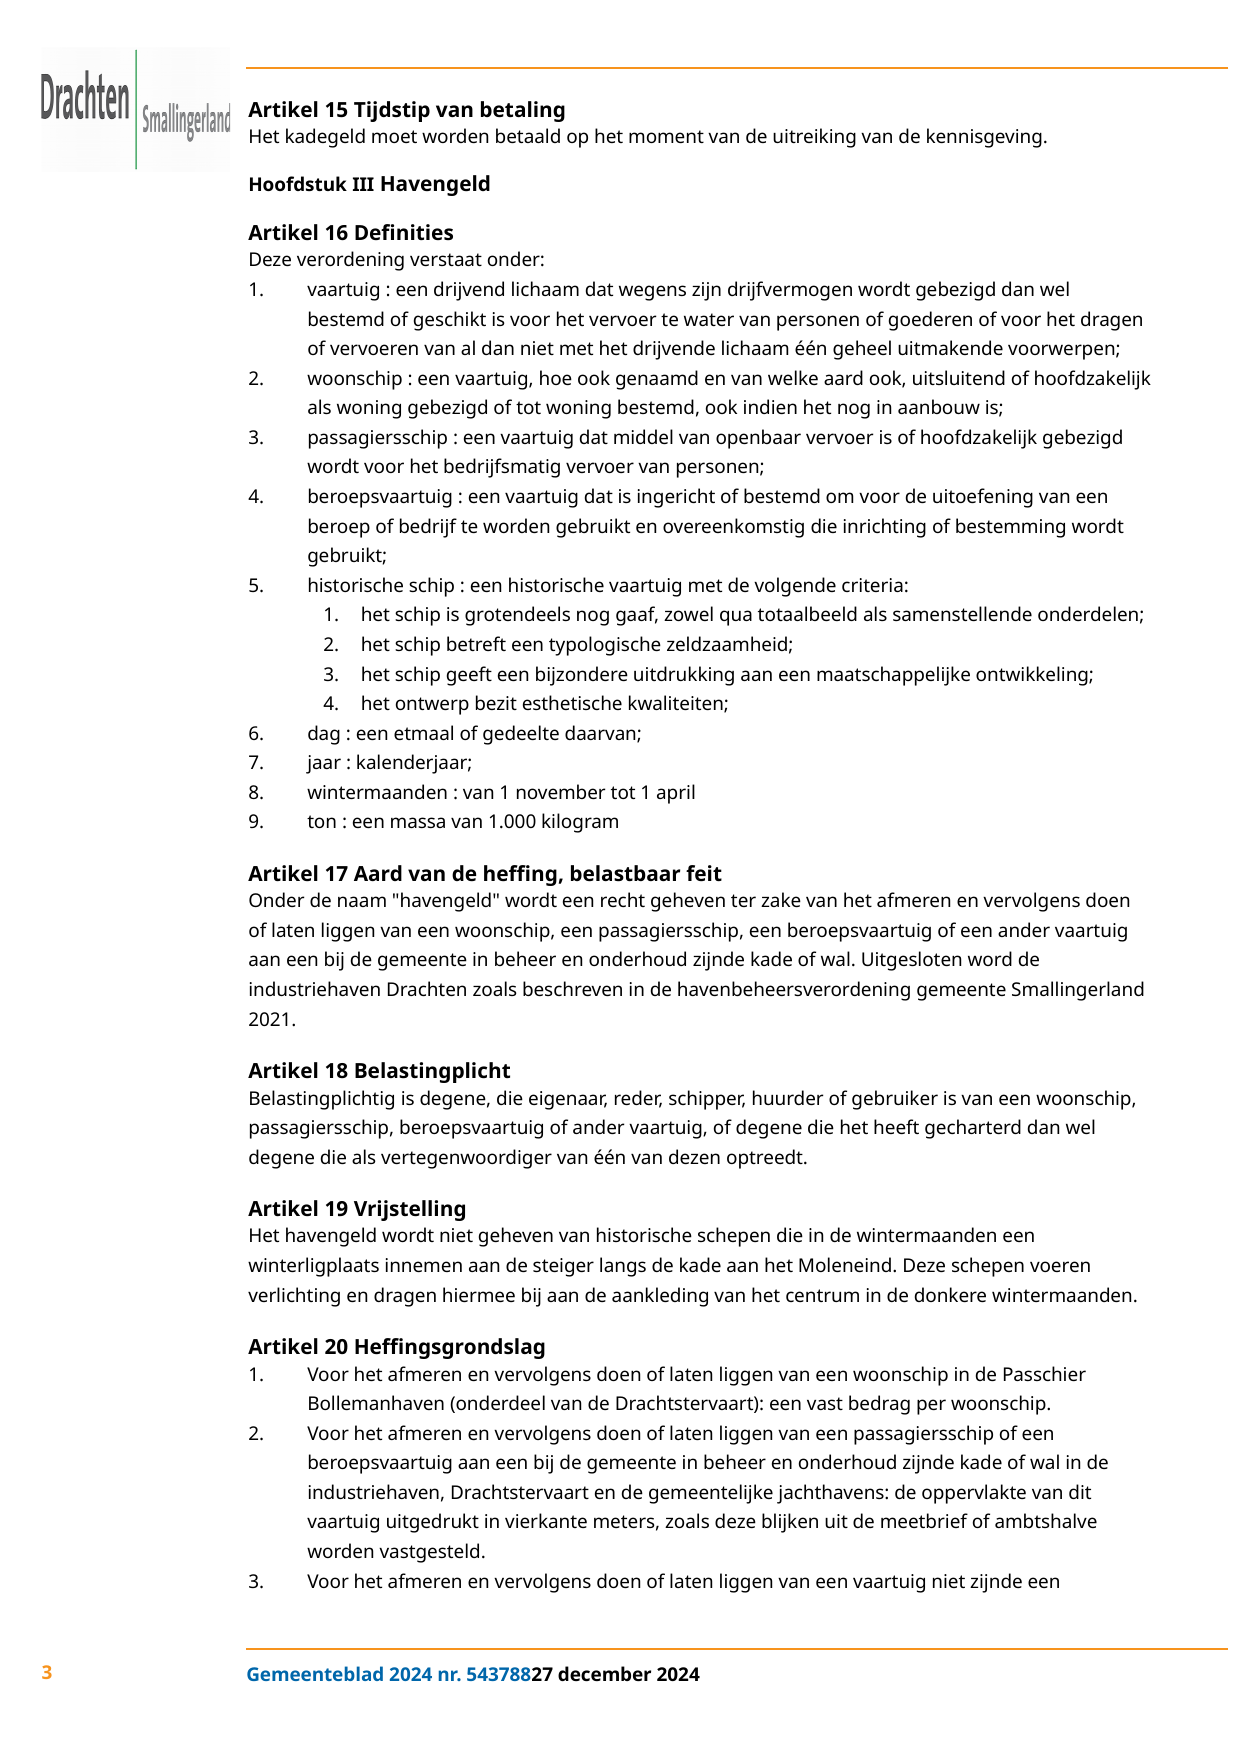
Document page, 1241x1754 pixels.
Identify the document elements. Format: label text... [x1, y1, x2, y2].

text Deze verordening verstaat onder: [248, 247, 1152, 272]
list woonschip : een vaartuig, hoe ook genaamd en van welke aard ook, uitsluitend of hoofdzakelijk als woning gebezigd of tot woning bestemd, ook indien het nog in aanbouw is; [248, 365, 1152, 420]
text Artikel 17 Aard van de heffing, belastbaar feit [248, 859, 1152, 887]
text Artikel 18 Belastingplicht [248, 1056, 1152, 1085]
list historische schip : een historische vaartuig met de volgende criteria: [248, 572, 1152, 598]
text Artikel 16 Definities [248, 218, 1152, 247]
list het ontwerp bezit esthetische kwaliteiten; [323, 690, 1152, 716]
list Voor het afmeren en vervolgens doen of laten liggen van een passagiersschip of een beroepsvaartuig aan een bij de gemeente in beheer en onderhoud zijnde kade of wal in de industriehaven, Drachtstervaart en de gemeentelijke jachthavens: de oppervlakte van dit vaartuig uitgedrukt in vierkante meters, zoals deze blijken uit de meetbrief of ambtshalve worden vastgesteld. [248, 1420, 1152, 1564]
list ton : een massa van 1.000 kilogram [248, 809, 1152, 834]
text Hoofdstuk III Havengeld [248, 169, 1152, 197]
list het schip is grotendeels nog gaaf, zowel qua totaalbeeld als samenstellende onderdelen; [323, 602, 1152, 627]
list vaartuig : een drijvend lichaam dat wegens zijn drijfvermogen wordt gebezigd dan wel bestemd of geschikt is voor het vervoer te water van personen of goederen of voor het dragen of vervoeren van al dan niet met het drijvende lichaam één geheel uitmakende voorwerpen; [248, 276, 1152, 361]
list het schip betreft een typologische zeldzaamheid; [323, 631, 1152, 657]
list Voor het afmeren en vervolgens doen of laten liggen van een woonschip in de Passchier Bollemanhaven (onderdeel van de Drachtstervaart): een vast bedrag per woonschip. [248, 1361, 1152, 1416]
text Onder de naam "havengeld" wordt een recht geheven ter zake van het afmeren en vervolgens doen of laten liggen van een woonschip, een passagiersschip, een beroepsvaartuig of een ander vaartuig aan een bij de gemeente in beheer en onderhoud zijnde kade of wal. Uitgesloten word de industriehaven Drachten zoals beschreven in de havenbeheersverordening gemeente Smallingerland 2021. [248, 887, 1152, 1032]
text Het kadegeld moet worden betaald op het moment van de uitreiking van de kennisgeving. [248, 123, 1152, 149]
list dag : een etmaal of gedeelte daarvan; [248, 720, 1152, 746]
list passagiersschip : een vaartuig dat middel van openbaar vervoer is of hoofdzakelijk gebezigd wordt voor het bedrijfsmatig vervoer van personen; [248, 424, 1152, 479]
picture [41, 47, 231, 172]
text Artikel 15 Tijdstip van betaling [248, 95, 1152, 123]
list wintermaanden : van 1 november tot 1 april [248, 779, 1152, 805]
list beroepsvaartuig : een vaartuig dat is ingericht of bestemd om voor de uitoefening van een beroep of bedrijf te worden gebruikt en overeenkomstig die inrichting of bestemming wordt gebruikt; [248, 483, 1152, 568]
text Artikel 19 Vrijstelling [248, 1194, 1152, 1223]
text Belastingplichtig is degene, die eigenaar, reder, schipper, huurder of gebruiker is van een woonschip, passagiersschip, beroepsvaartuig of ander vaartuig, of degene die het heeft gecharterd dan wel degene die als vertegenwoordiger van één van dezen optreedt. [248, 1085, 1152, 1169]
text Het havengeld wordt niet geheven van historische schepen die in de wintermaanden een winterligplaats innemen aan de steiger langs de kade aan het Moleneind. Deze schepen voeren verlichting en dragen hiermee bij aan de aankleding van het centrum in de donkere wintermaanden. [248, 1223, 1152, 1308]
list Voor het afmeren en vervolgens doen of laten liggen van een vaartuig niet zijnde een [248, 1568, 1152, 1593]
list het schip geeft een bijzondere uitdrukking aan een maatschappelijke ontwikkeling; [323, 661, 1152, 686]
text Artikel 20 Heffingsgrondslag [248, 1332, 1152, 1361]
list jaar : kalenderjaar; [248, 749, 1152, 775]
